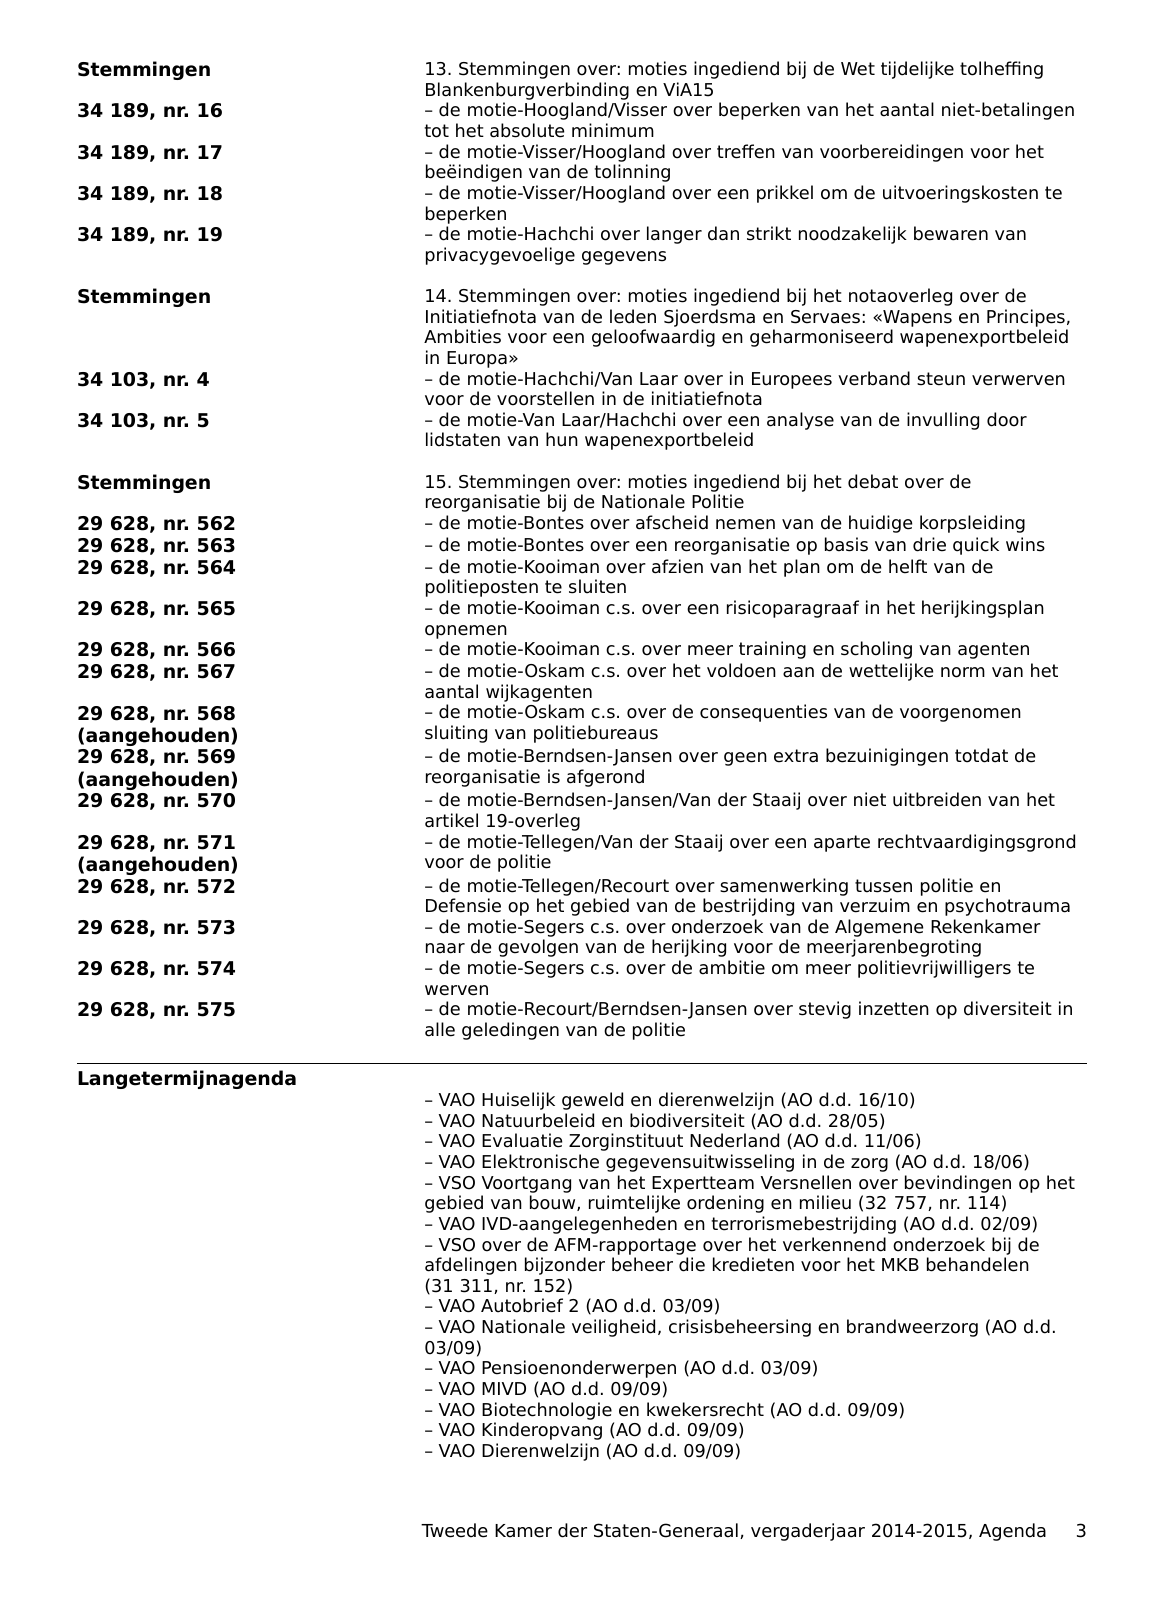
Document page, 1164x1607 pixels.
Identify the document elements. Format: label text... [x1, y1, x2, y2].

table_cell [77, 1296, 401, 1317]
table_cell [401, 224, 418, 265]
table_cell 29 628, nr. 562 [77, 513, 401, 535]
table_cell [401, 535, 418, 557]
table_cell 29 628, nr. 567 [77, 661, 401, 702]
table_cell [401, 639, 418, 661]
table_cell [401, 100, 418, 142]
table_cell [77, 1235, 401, 1296]
table_cell – VAO Nationale veiligheid, crisisbeheersing en brandweerzorg (AO d.d. 03/09) [418, 1317, 1087, 1358]
table_cell – VAO Natuurbeleid en biodiversiteit (AO d.d. 28/05) [418, 1111, 1087, 1131]
table_cell 29 628, nr. 572 [77, 876, 401, 917]
table_cell [77, 1214, 401, 1234]
table_cell [401, 410, 418, 451]
table_cell – de motie-Kooiman over afzien van het plan om de helft van de politieposten te sluiten [418, 557, 1087, 598]
table_cell – de motie-Oskam c.s. over het voldoen aan de wettelijke norm van het aantal wijkagenten [418, 661, 1087, 702]
table_cell – de motie-Visser/Hoogland over treffen van voorbereidingen voor het beëindigen van de tolinning [418, 142, 1087, 183]
table_cell [401, 1090, 418, 1111]
table_cell [401, 661, 418, 702]
table_cell 29 628, nr. 575 [77, 999, 401, 1041]
table_cell [401, 1317, 418, 1358]
table_cell – de motie-Visser/Hoogland over een prikkel om de uitvoeringskosten te beperken [418, 183, 1087, 224]
table_cell – VAO Pensioenonderwerpen (AO d.d. 03/09) [418, 1358, 1087, 1379]
table_header [418, 1064, 1087, 1090]
table_cell [401, 598, 418, 639]
table_cell 15. Stemmingen over: moties ingediend bij het debat over de reorganisatie bij de Nationale Politie [418, 472, 1087, 513]
table_cell [418, 265, 1087, 286]
table_cell [401, 876, 418, 917]
table_cell – VAO Evaluatie Zorginstituut Nederland (AO d.d. 11/06) [418, 1131, 1087, 1152]
table_cell [401, 1173, 418, 1214]
table_cell – VAO Dierenwelzijn (AO d.d. 09/09) [418, 1441, 1087, 1461]
table_cell – de motie-Tellegen/Van der Staaij over een aparte rechtvaardigingsgrond voor de politie [418, 832, 1087, 876]
table_cell 29 628, nr. 563 [77, 535, 401, 557]
table_cell [401, 1441, 418, 1461]
table_cell [77, 1090, 401, 1111]
table_cell 29 628, nr. 564 [77, 557, 401, 598]
table_cell [401, 1131, 418, 1152]
table_cell 34 189, nr. 17 [77, 142, 401, 183]
table_cell – de motie-Hachchi/Van Laar over in Europees verband steun verwerven voor de voorstellen in de initiatiefnota [418, 369, 1087, 410]
table_cell – VAO Elektronische gegevensuitwisseling in de zorg (AO d.d. 18/06) [418, 1152, 1087, 1173]
table_cell [401, 1400, 418, 1420]
table_cell – de motie-Van Laar/Hachchi over een analyse van de invulling door lidstaten van hun wapenexportbeleid [418, 410, 1087, 451]
table_cell – de motie-Segers c.s. over de ambitie om meer politievrijwilligers te werven [418, 958, 1087, 999]
table_cell [77, 1152, 401, 1173]
table_cell [77, 1173, 401, 1214]
table_cell 29 628, nr. 570 [77, 790, 401, 832]
table_cell [401, 746, 418, 790]
table_header Langetermijnagenda [77, 1064, 401, 1090]
table_cell 29 628, nr. 573 [77, 917, 401, 958]
table_cell [77, 265, 401, 286]
table_cell [401, 958, 418, 999]
table_cell 34 189, nr. 19 [77, 224, 401, 265]
table_cell [77, 1358, 401, 1379]
table_cell [401, 265, 418, 286]
table_cell [401, 286, 418, 368]
table_cell [401, 1235, 418, 1296]
table_cell – VAO Kinderopvang (AO d.d. 09/09) [418, 1420, 1087, 1441]
table_cell – VAO MIVD (AO d.d. 09/09) [418, 1379, 1087, 1399]
table_cell – de motie-Oskam c.s. over de consequenties van de voorgenomen sluiting van politiebureaus [418, 703, 1087, 746]
table_cell [401, 999, 418, 1041]
table_cell [77, 1111, 401, 1131]
table_cell 14. Stemmingen over: moties ingediend bij het notaoverleg over de Initiatiefnota van de leden Sjoerdsma en Servaes: «Wapens en Principes, Ambities voor een geloofwaardig en geharmoniseerd wapenexportbeleid in Europa» [418, 286, 1087, 368]
table_cell – de motie-Recourt/Berndsen-Jansen over stevig inzetten op diversiteit in alle geledingen van de politie [418, 999, 1087, 1041]
table_cell [401, 832, 418, 876]
table_cell 34 189, nr. 16 [77, 100, 401, 142]
table_cell [401, 1296, 418, 1317]
table_cell – de motie-Hoogland/Visser over beperken van het aantal niet-betalingen tot het absolute minimum [418, 100, 1087, 142]
table_cell [77, 1441, 401, 1461]
table_cell 29 628, nr. 574 [77, 958, 401, 999]
table_cell [401, 1111, 418, 1131]
table_cell – de motie-Segers c.s. over onderzoek van de Algemene Rekenkamer naar de gevolgen van de herijking voor de meerjarenbegroting [418, 917, 1087, 958]
table_cell – de motie-Berndsen-Jansen over geen extra bezuinigingen totdat de reorganisatie is afgerond [418, 746, 1087, 790]
table_cell [401, 513, 418, 535]
table_cell [401, 1379, 418, 1399]
table_cell 34 189, nr. 18 [77, 183, 401, 224]
table_cell – de motie-Bontes over afscheid nemen van de huidige korpsleiding [418, 513, 1087, 535]
table_cell [401, 557, 418, 598]
table_cell [401, 1214, 418, 1234]
table_cell 29 628, nr. 569 (aangehouden) [77, 746, 401, 790]
table_cell [401, 183, 418, 224]
table_cell [401, 59, 418, 100]
table_cell [401, 703, 418, 746]
table_cell [77, 451, 401, 472]
table_cell – de motie-Berndsen-Jansen/Van der Staaij over niet uitbreiden van het artikel 19-overleg [418, 790, 1087, 832]
table_cell [77, 1317, 401, 1358]
table_cell 29 628, nr. 566 [77, 639, 401, 661]
table_cell [401, 917, 418, 958]
table_cell [77, 1400, 401, 1420]
table_header [401, 1064, 418, 1090]
table_cell – VAO IVD-aangelegenheden en terrorismebestrijding (AO d.d. 02/09) [418, 1214, 1087, 1234]
table_cell – VAO Huiselijk geweld en dierenwelzijn (AO d.d. 16/10) [418, 1090, 1087, 1111]
table_cell [401, 369, 418, 410]
table_cell Stemmingen [77, 286, 401, 368]
table_cell 34 103, nr. 4 [77, 369, 401, 410]
table_cell [401, 790, 418, 832]
table_cell Stemmingen [77, 59, 401, 100]
table_cell [401, 451, 418, 472]
table_cell [77, 1379, 401, 1399]
table_cell [401, 1420, 418, 1441]
table_cell – VAO Biotechnologie en kwekersrecht (AO d.d. 09/09) [418, 1400, 1087, 1420]
table_cell – de motie-Hachchi over langer dan strikt noodzakelijk bewaren van privacygevoelige gegevens [418, 224, 1087, 265]
table_cell [77, 1420, 401, 1441]
table_cell – de motie-Kooiman c.s. over een risicoparagraaf in het herijkingsplan opnemen [418, 598, 1087, 639]
table_cell – VSO Voortgang van het Expertteam Versnellen over bevindingen op het gebied van bouw, ruimtelijke ordening en milieu (32 757, nr. 114) [418, 1173, 1087, 1214]
table_cell [401, 472, 418, 513]
table_cell 29 628, nr. 571 (aangehouden) [77, 832, 401, 876]
table_cell – de motie-Kooiman c.s. over meer training en scholing van agenten [418, 639, 1087, 661]
table_cell [401, 1152, 418, 1173]
table_cell – de motie-Bontes over een reorganisatie op basis van drie quick wins [418, 535, 1087, 557]
table_cell – de motie-Tellegen/Recourt over samenwerking tussen politie en Defensie op het gebied van de bestrijding van verzuim en psychotrauma [418, 876, 1087, 917]
table_cell 34 103, nr. 5 [77, 410, 401, 451]
table_cell [401, 1358, 418, 1379]
table_cell 29 628, nr. 565 [77, 598, 401, 639]
table_cell 13. Stemmingen over: moties ingediend bij de Wet tijdelijke tolheffing Blankenburgverbinding en ViA15 [418, 59, 1087, 100]
table_cell – VAO Autobrief 2 (AO d.d. 03/09) [418, 1296, 1087, 1317]
table_cell [401, 142, 418, 183]
table_cell [77, 1131, 401, 1152]
table_cell – VSO over de AFM-rapportage over het verkennend onderzoek bij de afdelingen bijzonder beheer die kredieten voor het MKB behandelen (31 311, nr. 152) [418, 1235, 1087, 1296]
table_cell 29 628, nr. 568 (aangehouden) [77, 703, 401, 746]
table_cell [418, 451, 1087, 472]
table_cell Stemmingen [77, 472, 401, 513]
